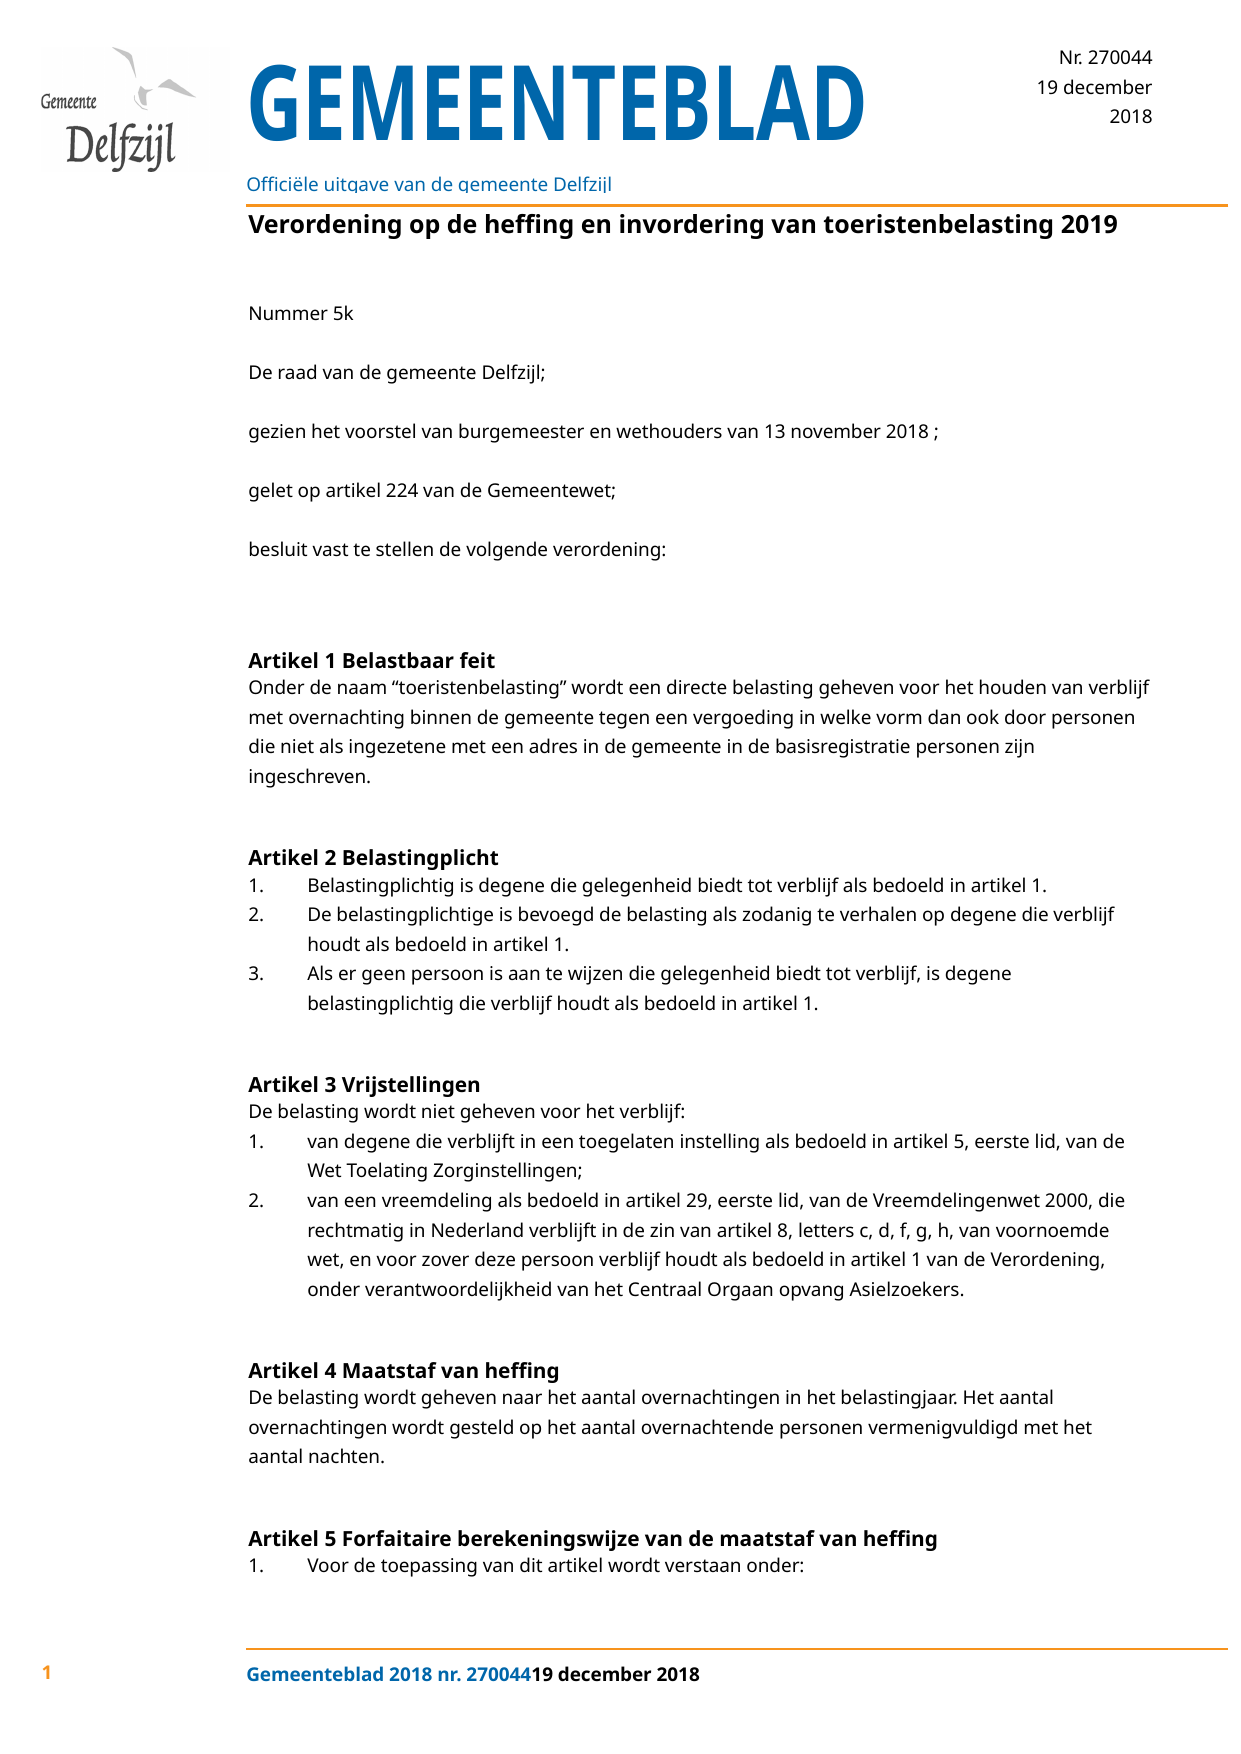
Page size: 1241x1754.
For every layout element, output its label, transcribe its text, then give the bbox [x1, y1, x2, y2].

list Als er geen persoon is aan te wijzen die gelegenheid biedt tot verblijf, is degene belastingplichtig die verblijf houdt als bedoeld in artikel 1. [248, 961, 1152, 1016]
text gelet op artikel 224 van de Gemeentewet; [248, 477, 1152, 503]
text gezien het voorstel van burgemeester en wethouders van 13 november 2018 ; [248, 418, 1152, 444]
text Onder de naam “toeristenbelasting” wordt een directe belasting geheven voor het houden van verblijf met overnachting binnen de gemeente tegen een vergoeding in welke vorm dan ook door personen die niet als ingezetene met een adres in de gemeente in de basisregistratie personen zijn ingeschreven. [248, 674, 1152, 789]
list Voor de toepassing van dit artikel wordt verstaan onder: [248, 1552, 1152, 1578]
text De raad van de gemeente Delfzijl; [248, 359, 1152, 385]
text besluit vast te stellen de volgende verordening: [248, 537, 1152, 562]
text Artikel 2 Belastingplicht [248, 843, 1152, 872]
picture [41, 47, 231, 172]
list Belastingplichtig is degene die gelegenheid biedt tot verblijf als bedoeld in artikel 1. [248, 872, 1152, 897]
text Nummer 5k [248, 300, 1152, 326]
list De belastingplichtige is bevoegd de belasting als zodanig te verhalen op degene die verblijf houdt als bedoeld in artikel 1. [248, 901, 1152, 957]
text Artikel 4 Maatstaf van heffing [248, 1356, 1152, 1384]
list van een vreemdeling als bedoeld in artikel 29, eerste lid, van de Vreemdelingenwet 2000, die rechtmatig in Nederland verblijft in de zin van artikel 8, letters c, d, f, g, h, van voornoemde wet, en voor zover deze persoon verblijf houdt als bedoeld in artikel 1 van de Verordening, onder verantwoordelijkheid van het Centraal Orgaan opvang Asielzoekers. [248, 1187, 1152, 1302]
text Artikel 3 Vrijstellingen [248, 1070, 1152, 1098]
text Artikel 5 Forfaitaire berekeningswijze van de maatstaf van heffing [248, 1524, 1152, 1552]
text Verordening op de heffing en invordering van toeristenbelasting 2019 [248, 207, 1152, 241]
text De belasting wordt niet geheven voor het verblijf: [248, 1098, 1152, 1124]
text De belasting wordt geheven naar het aantal overnachtingen in het belastingjaar. Het aantal overnachtingen wordt gesteld op het aantal overnachtende personen vermenigvuldigd met het aantal nachten. [248, 1384, 1152, 1469]
list van degene die verblijft in een toegelaten instelling als bedoeld in artikel 5, eerste lid, van de Wet Toelating Zorginstellingen; [248, 1128, 1152, 1183]
text Artikel 1 Belastbaar feit [248, 646, 1152, 674]
